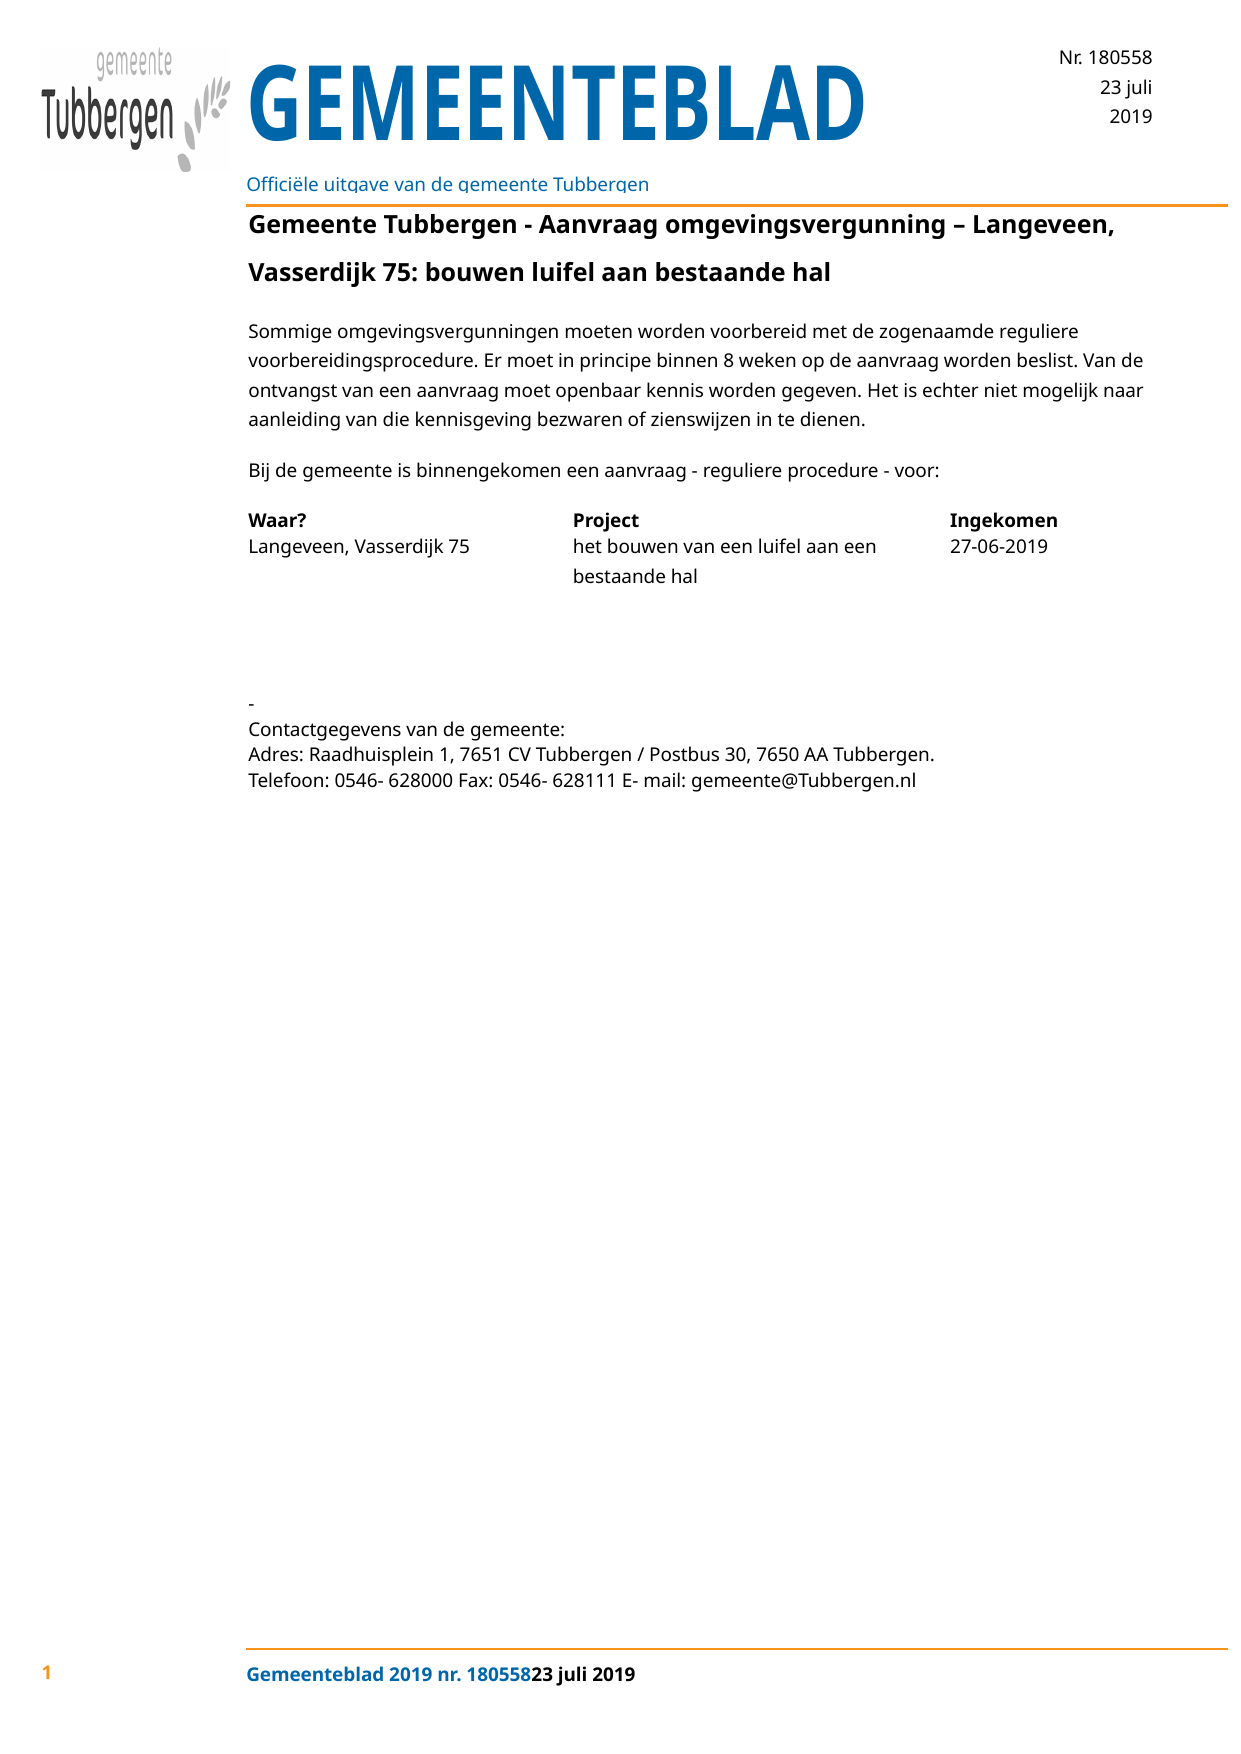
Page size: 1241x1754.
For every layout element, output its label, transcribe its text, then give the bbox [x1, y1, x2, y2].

text Gemeente Tubbergen - Aanvraag omgevingsvergunning – Langeveen, Vasserdijk 75: bouwen luifel aan bestaande hal [248, 207, 1152, 288]
table_header Project [573, 508, 950, 533]
table_header Ingekomen [950, 508, 1152, 533]
picture [41, 47, 231, 172]
text Contactgegevens van de gemeente: [248, 716, 1152, 742]
table_cell 27-06-2019 [950, 533, 1152, 589]
table_cell Langeveen, Vasserdijk 75 [248, 533, 573, 589]
table_cell het bouwen van een luifel aan een bestaande hal [573, 533, 950, 589]
text Adres: Raadhuisplein 1, 7651 CV Tubbergen / Postbus 30, 7650 AA Tubbergen. [248, 742, 1152, 767]
text Bij de gemeente is binnengekomen een aanvraag - reguliere procedure - voor: [248, 457, 1152, 483]
text - [248, 690, 1152, 716]
table_header Waar? [248, 508, 573, 533]
text Telefoon: 0546- 628000 Fax: 0546- 628111 E- mail: gemeente@Tubbergen.nl [248, 767, 1152, 793]
text Sommige omgevingsvergunningen moeten worden voorbereid met de zogenaamde reguliere voorbereidingsprocedure. Er moet in principe binnen 8 weken op de aanvraag worden beslist. Van de ontvangst van een aanvraag moet openbaar kennis worden gegeven. Het is echter niet mogelijk naar aanleiding van die kennisgeving bezwaren of zienswijzen in te dienen. [248, 318, 1152, 432]
